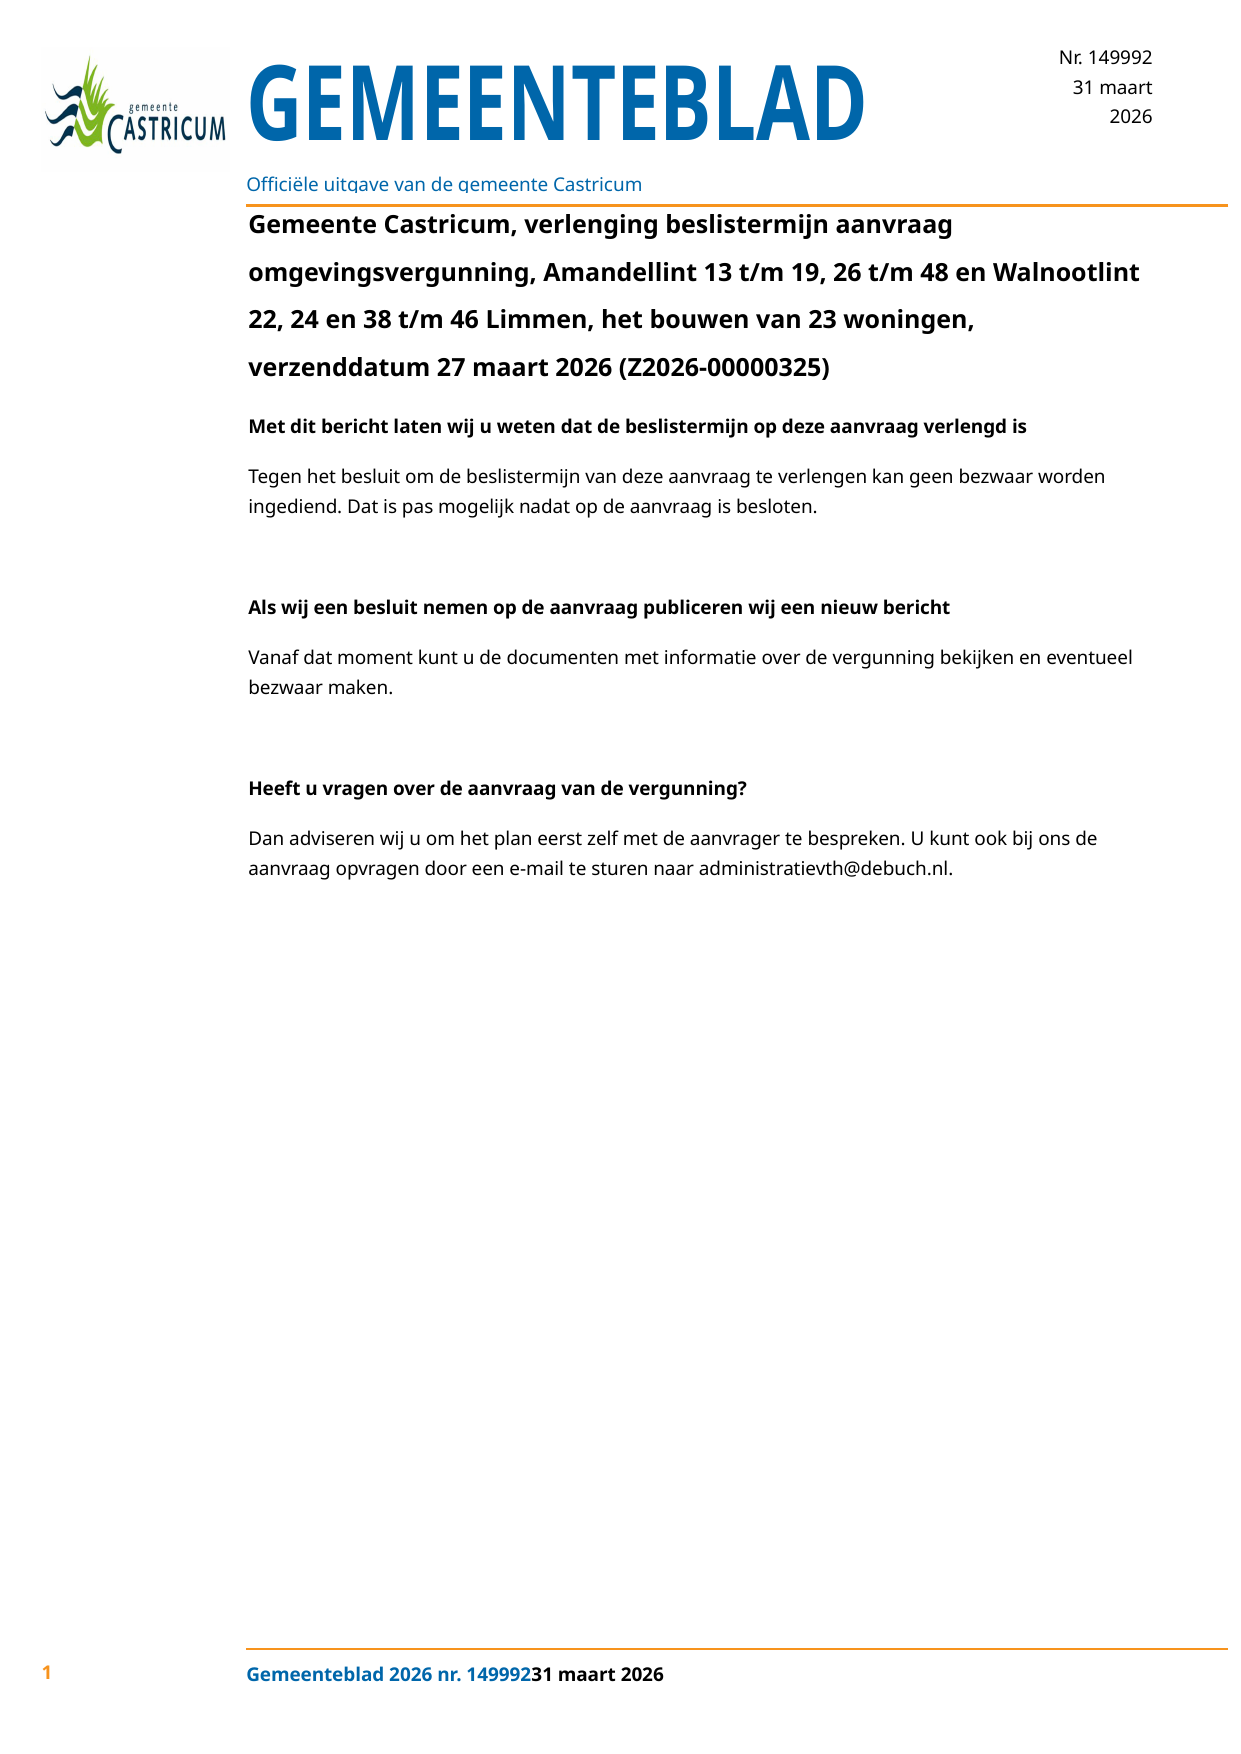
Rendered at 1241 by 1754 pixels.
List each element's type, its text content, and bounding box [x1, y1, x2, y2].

picture [41, 47, 231, 172]
text Tegen het besluit om de beslistermijn van deze aanvraag te verlengen kan geen bezwaar worden ingediend. Dat is pas mogelijk nadat op de aanvraag is besloten. [248, 463, 1152, 519]
text Heeft u vragen over de aanvraag van de vergunning? [248, 775, 1152, 801]
text Als wij een besluit nemen op de aanvraag publiceren wij een nieuw bericht [248, 594, 1152, 620]
text Gemeente Castricum, verlenging beslistermijn aanvraag omgevingsvergunning, Amandellint 13 t/m 19, 26 t/m 48 en Walnootlint 22, 24 en 38 t/m 46 Limmen, het bouwen van 23 woningen, verzenddatum 27 maart 2026 (Z2026-00000325) [248, 207, 1152, 384]
text Met dit bericht laten wij u weten dat de beslistermijn op deze aanvraag verlengd is [248, 413, 1152, 439]
text Vanaf dat moment kunt u de documenten met informatie over de vergunning bekijken en eventueel bezwaar maken. [248, 644, 1152, 700]
text Dan adviseren wij u om het plan eerst zelf met de aanvrager te bespreken. U kunt ook bij ons de aanvraag opvragen door een e-mail te sturen naar administratievth@debuch.nl. [248, 825, 1152, 881]
